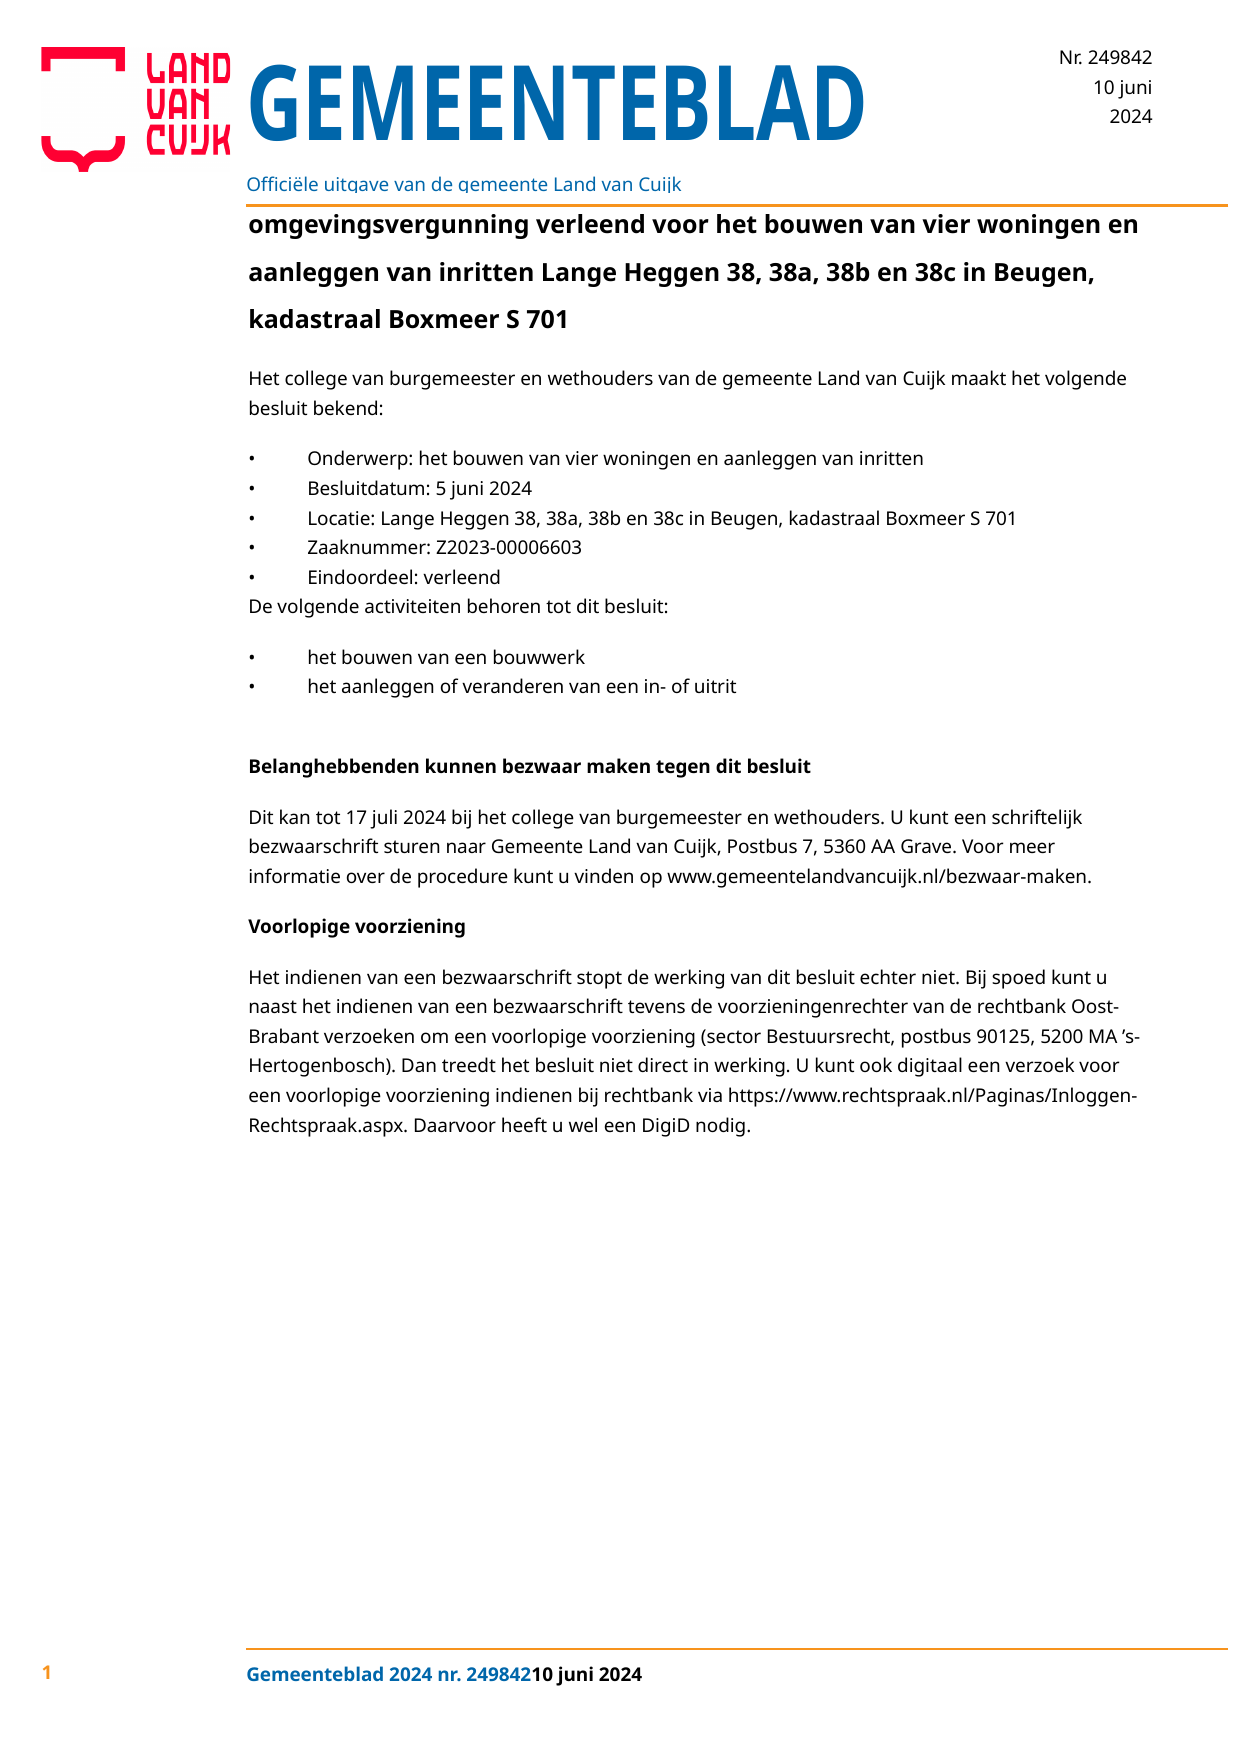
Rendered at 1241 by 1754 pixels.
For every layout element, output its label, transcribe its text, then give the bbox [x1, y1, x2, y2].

text De volgende activiteiten behoren tot dit besluit: [248, 593, 1152, 619]
list Besluitdatum: 5 juni 2024 [248, 475, 1152, 501]
list Onderwerp: het bouwen van vier woningen en aanleggen van inritten [248, 446, 1152, 471]
list het aanleggen of veranderen van een in- of uitrit [248, 673, 1152, 699]
text Het indienen van een bezwaarschrift stopt de werking van dit besluit echter niet. Bij spoed kunt u naast het indienen van een bezwaarschrift tevens de voorzieningenrechter van de rechtbank Oost-Brabant verzoeken om een voorlopige voorziening (sector Bestuursrecht, postbus 90125, 5200 MA ’s-Hertogenbosch). Dan treedt het besluit niet direct in werking. U kunt ook digitaal een verzoek voor een voorlopige voorziening indienen bij rechtbank via https://www.rechtspraak.nl/Paginas/Inloggen-Rechtspraak.aspx. Daarvoor heeft u wel een DigiD nodig. [248, 964, 1152, 1137]
list het bouwen van een bouwwerk [248, 644, 1152, 669]
list Locatie: Lange Heggen 38, 38a, 38b en 38c in Beugen, kadastraal Boxmeer S 701 [248, 505, 1152, 530]
list Eindoordeel: verleend [248, 564, 1152, 589]
picture [41, 47, 231, 172]
text omgevingsvergunning verleend voor het bouwen van vier woningen en aanleggen van inritten Lange Heggen 38, 38a, 38b en 38c in Beugen, kadastraal Boxmeer S 701 [248, 207, 1152, 336]
text Belanghebbenden kunnen bezwaar maken tegen dit besluit [248, 753, 1152, 779]
text Dit kan tot 17 juli 2024 bij het college van burgemeester en wethouders. U kunt een schriftelijk bezwaarschrift sturen naar Gemeente Land van Cuijk, Postbus 7, 5360 AA Grave. Voor meer informatie over de procedure kunt u vinden op www.gemeentelandvancuijk.nl/bezwaar-maken. [248, 804, 1152, 889]
text Het college van burgemeester en wethouders van de gemeente Land van Cuijk maakt het volgende besluit bekend: [248, 366, 1152, 421]
text Voorlopige voorziening [248, 913, 1152, 939]
list Zaaknummer: Z2023-00006603 [248, 534, 1152, 560]
